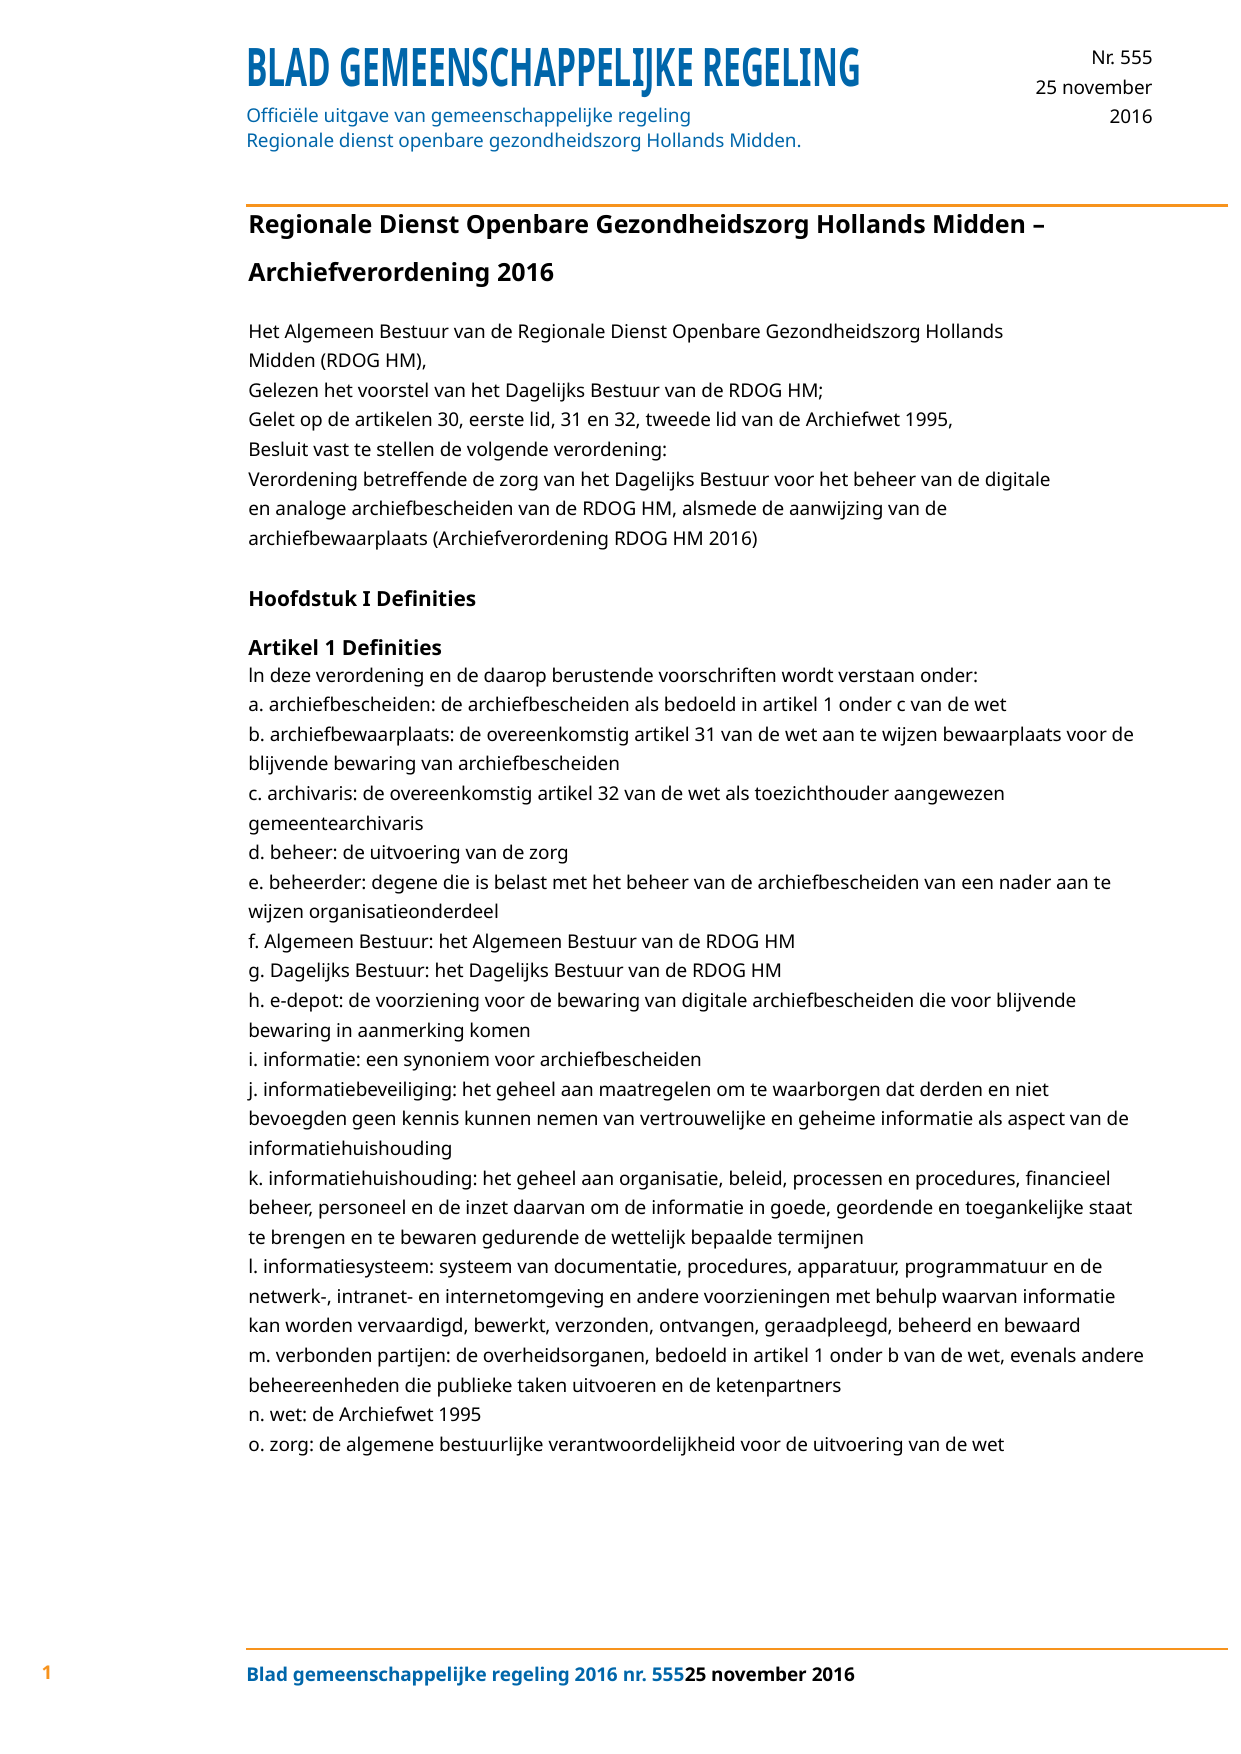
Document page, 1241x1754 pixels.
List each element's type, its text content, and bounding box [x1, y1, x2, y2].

picture [41, 47, 231, 172]
text Gelet op de artikelen 30, eerste lid, 31 en 32, tweede lid van de Archiefwet 1995, [248, 407, 1152, 432]
text a. archiefbescheiden: de archiefbescheiden als bedoeld in artikel 1 onder c van de wet [248, 691, 1152, 717]
text Artikel 1 Definities [248, 633, 1152, 662]
text archiefbewaarplaats (Archiefverordening RDOG HM 2016) [248, 525, 1152, 551]
text g. Dagelijks Bestuur: het Dagelijks Bestuur van de RDOG HM [248, 958, 1152, 983]
text i. informatie: een synoniem voor archiefbescheiden [248, 1046, 1152, 1072]
text en analoge archiefbescheiden van de RDOG HM, alsmede de aanwijzing van de [248, 495, 1152, 521]
text b. archiefbewaarplaats: de overeenkomstig artikel 31 van de wet aan te wijzen bewaarplaats voor de blijvende bewaring van archiefbescheiden [248, 721, 1152, 776]
text Hoofdstuk I Definities [248, 584, 1152, 613]
text f. Algemeen Bestuur: het Algemeen Bestuur van de RDOG HM [248, 928, 1152, 954]
text Midden (RDOG HM), [248, 347, 1152, 373]
text Besluit vast te stellen de volgende verordening: [248, 436, 1152, 462]
text d. beheer: de uitvoering van de zorg [248, 839, 1152, 865]
text n. wet: de Archiefwet 1995 [248, 1401, 1152, 1427]
text o. zorg: de algemene bestuurlijke verantwoordelijkheid voor de uitvoering van de wet [248, 1431, 1152, 1457]
text Verordening betreffende de zorg van het Dagelijks Bestuur voor het beheer van de digitale [248, 466, 1152, 492]
text e. beheerder: degene die is belast met het beheer van de archiefbescheiden van een nader aan te wijzen organisatieonderdeel [248, 869, 1152, 924]
text Het Algemeen Bestuur van de Regionale Dienst Openbare Gezondheidszorg Hollands [248, 318, 1152, 344]
text Regionale Dienst Openbare Gezondheidszorg Hollands Midden – Archiefverordening 2016 [248, 207, 1152, 288]
text ln deze verordening en de daarop berustende voorschriften wordt verstaan onder: [248, 662, 1152, 688]
text l. informatiesysteem: systeem van documentatie, procedures, apparatuur, programmatuur en de netwerk-, intranet- en internetomgeving en andere voorzieningen met behulp waarvan informatie kan worden vervaardigd, bewerkt, verzonden, ontvangen, geraadpleegd, beheerd en bewaard [248, 1253, 1152, 1338]
text h. e-depot: de voorziening voor de bewaring van digitale archiefbescheiden die voor blijvende bewaring in aanmerking komen [248, 987, 1152, 1043]
text c. archivaris: de overeenkomstig artikel 32 van de wet als toezichthouder aangewezen gemeentearchivaris [248, 780, 1152, 836]
text k. informatiehuishouding: het geheel aan organisatie, beleid, processen en procedures, financieel beheer, personeel en de inzet daarvan om de informatie in goede, geordende en toegankelijke staat te brengen en te bewaren gedurende de wettelijk bepaalde termijnen [248, 1165, 1152, 1250]
text j. informatiebeveiliging: het geheel aan maatregelen om te waarborgen dat derden en niet bevoegden geen kennis kunnen nemen van vertrouwelijke en geheime informatie als aspect van de informatiehuishouding [248, 1076, 1152, 1161]
text m. verbonden partijen: de overheidsorganen, bedoeld in artikel 1 onder b van de wet, evenals andere beheereenheden die publieke taken uitvoeren en de ketenpartners [248, 1342, 1152, 1398]
text Gelezen het voorstel van het Dagelijks Bestuur van de RDOG HM; [248, 377, 1152, 403]
